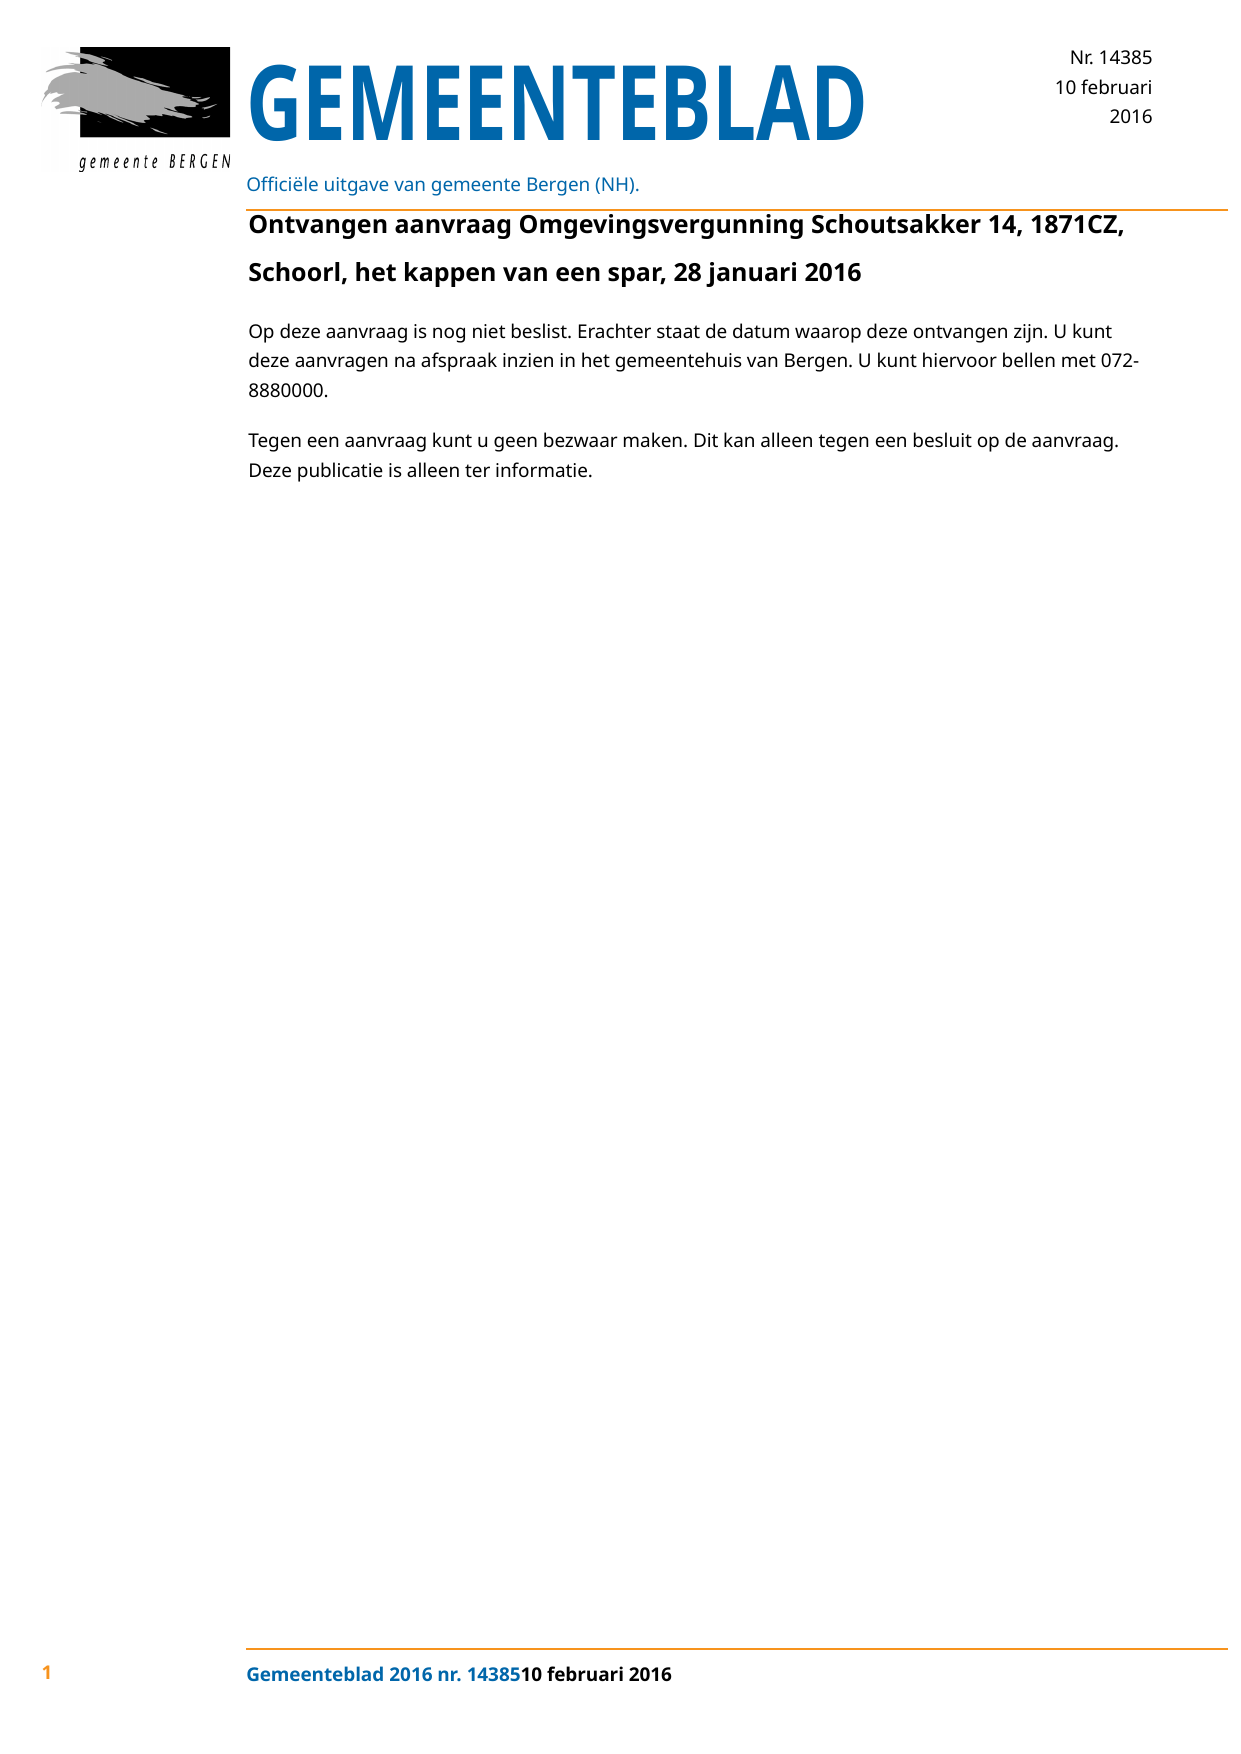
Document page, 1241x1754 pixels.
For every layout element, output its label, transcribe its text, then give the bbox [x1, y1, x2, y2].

text Ontvangen aanvraag Omgevingsvergunning Schoutsakker 14, 1871CZ, Schoorl, het kappen van een spar, 28 januari 2016 [248, 211, 1152, 288]
text Tegen een aanvraag kunt u geen bezwaar maken. Dit kan alleen tegen een besluit op de aanvraag. Deze publicatie is alleen ter informatie. [248, 427, 1152, 483]
text Op deze aanvraag is nog niet beslist. Erachter staat de datum waarop deze ontvangen zijn. U kunt deze aanvragen na afspraak inzien in het gemeentehuis van Bergen. U kunt hiervoor bellen met 072-8880000. [248, 318, 1152, 403]
picture [41, 47, 231, 172]
